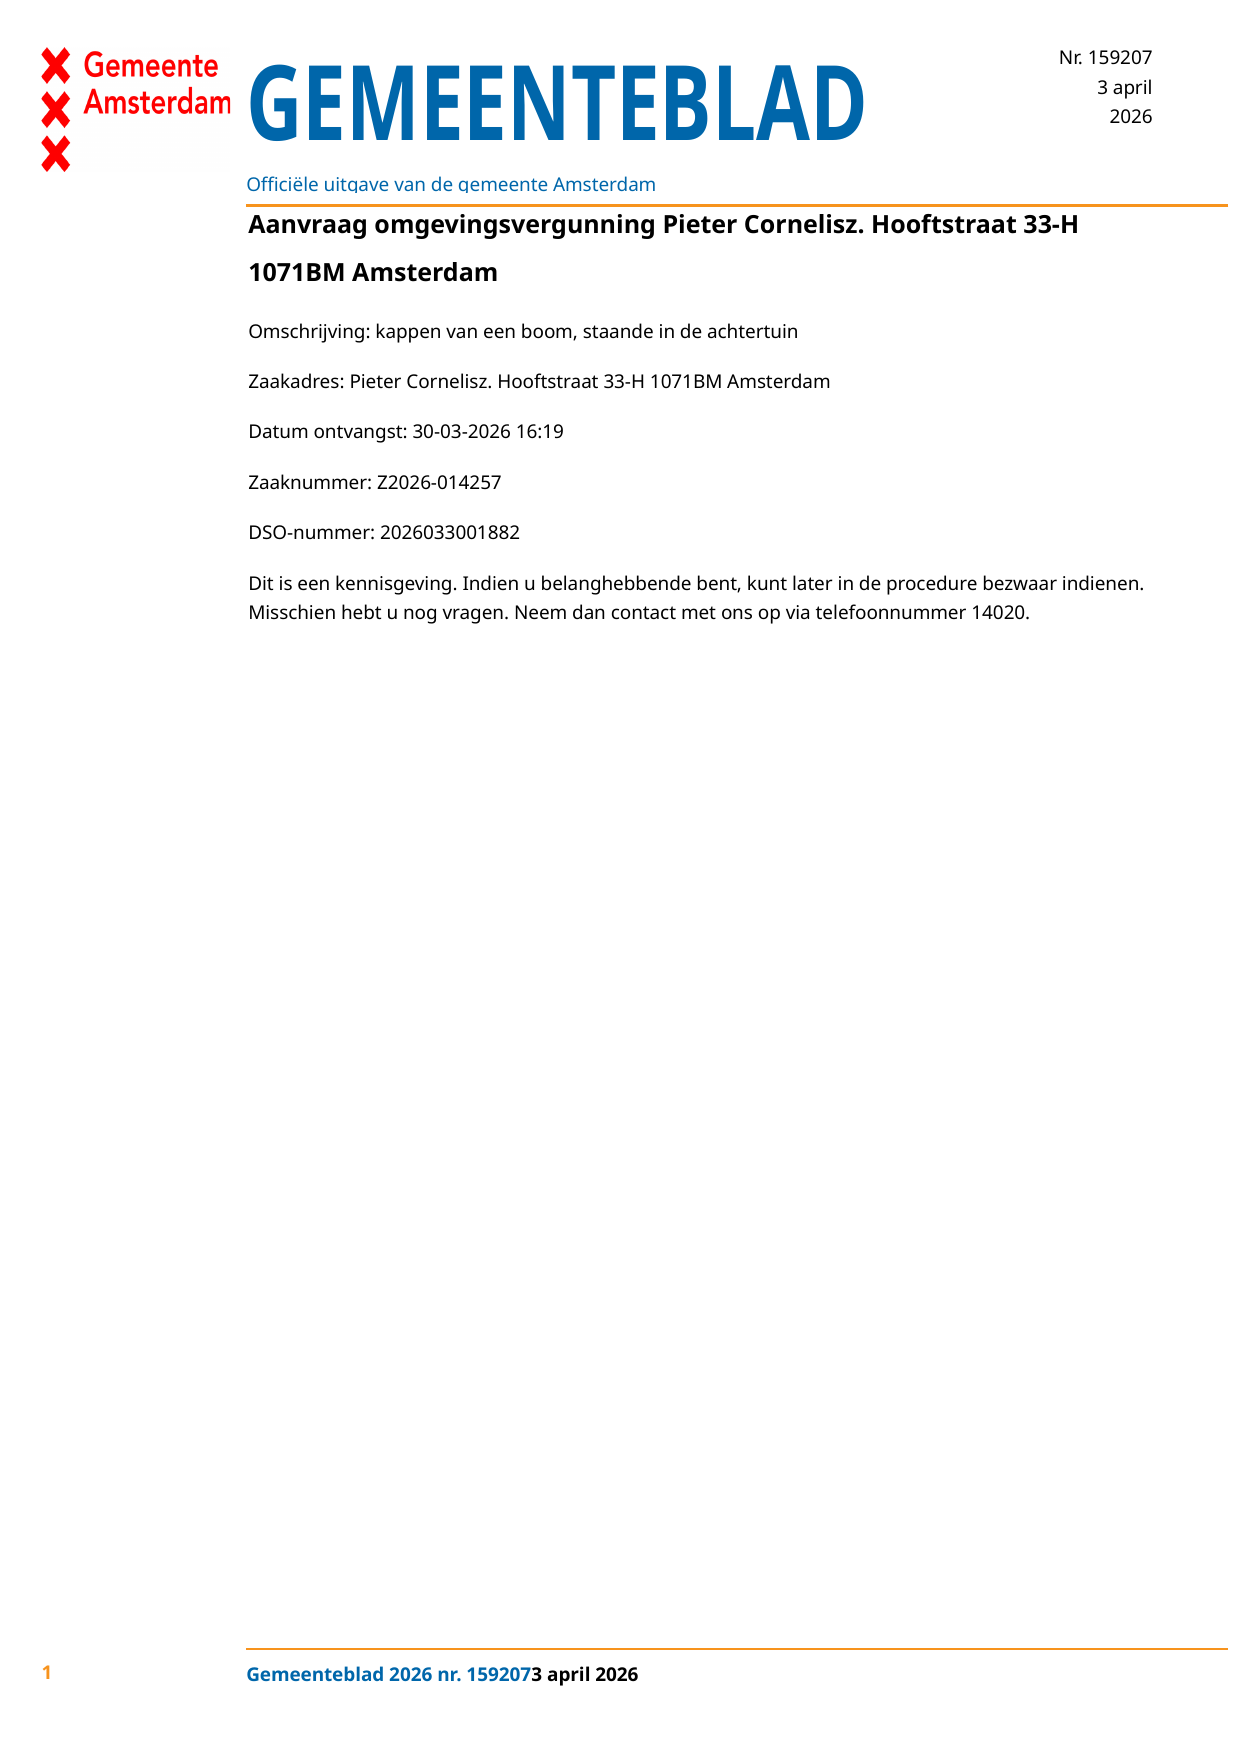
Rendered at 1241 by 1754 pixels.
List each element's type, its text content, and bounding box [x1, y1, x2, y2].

text Aanvraag omgevingsvergunning Pieter Cornelisz. Hooftstraat 33-H 1071BM Amsterdam [248, 207, 1152, 288]
text Dit is een kennisgeving. Indien u belanghebbende bent, kunt later in de procedure bezwaar indienen. Misschien hebt u nog vragen. Neem dan contact met ons op via telefoonnummer 14020. [248, 570, 1152, 625]
text Zaaknummer: Z2026-014257 [248, 469, 1152, 495]
text Datum ontvangst: 30-03-2026 16:19 [248, 419, 1152, 444]
text Omschrijving: kappen van een boom, staande in de achtertuin [248, 318, 1152, 344]
text Zaakadres: Pieter Cornelisz. Hooftstraat 33-H 1071BM Amsterdam [248, 368, 1152, 394]
picture [41, 47, 231, 172]
text DSO-nummer: 2026033001882 [248, 519, 1152, 545]
